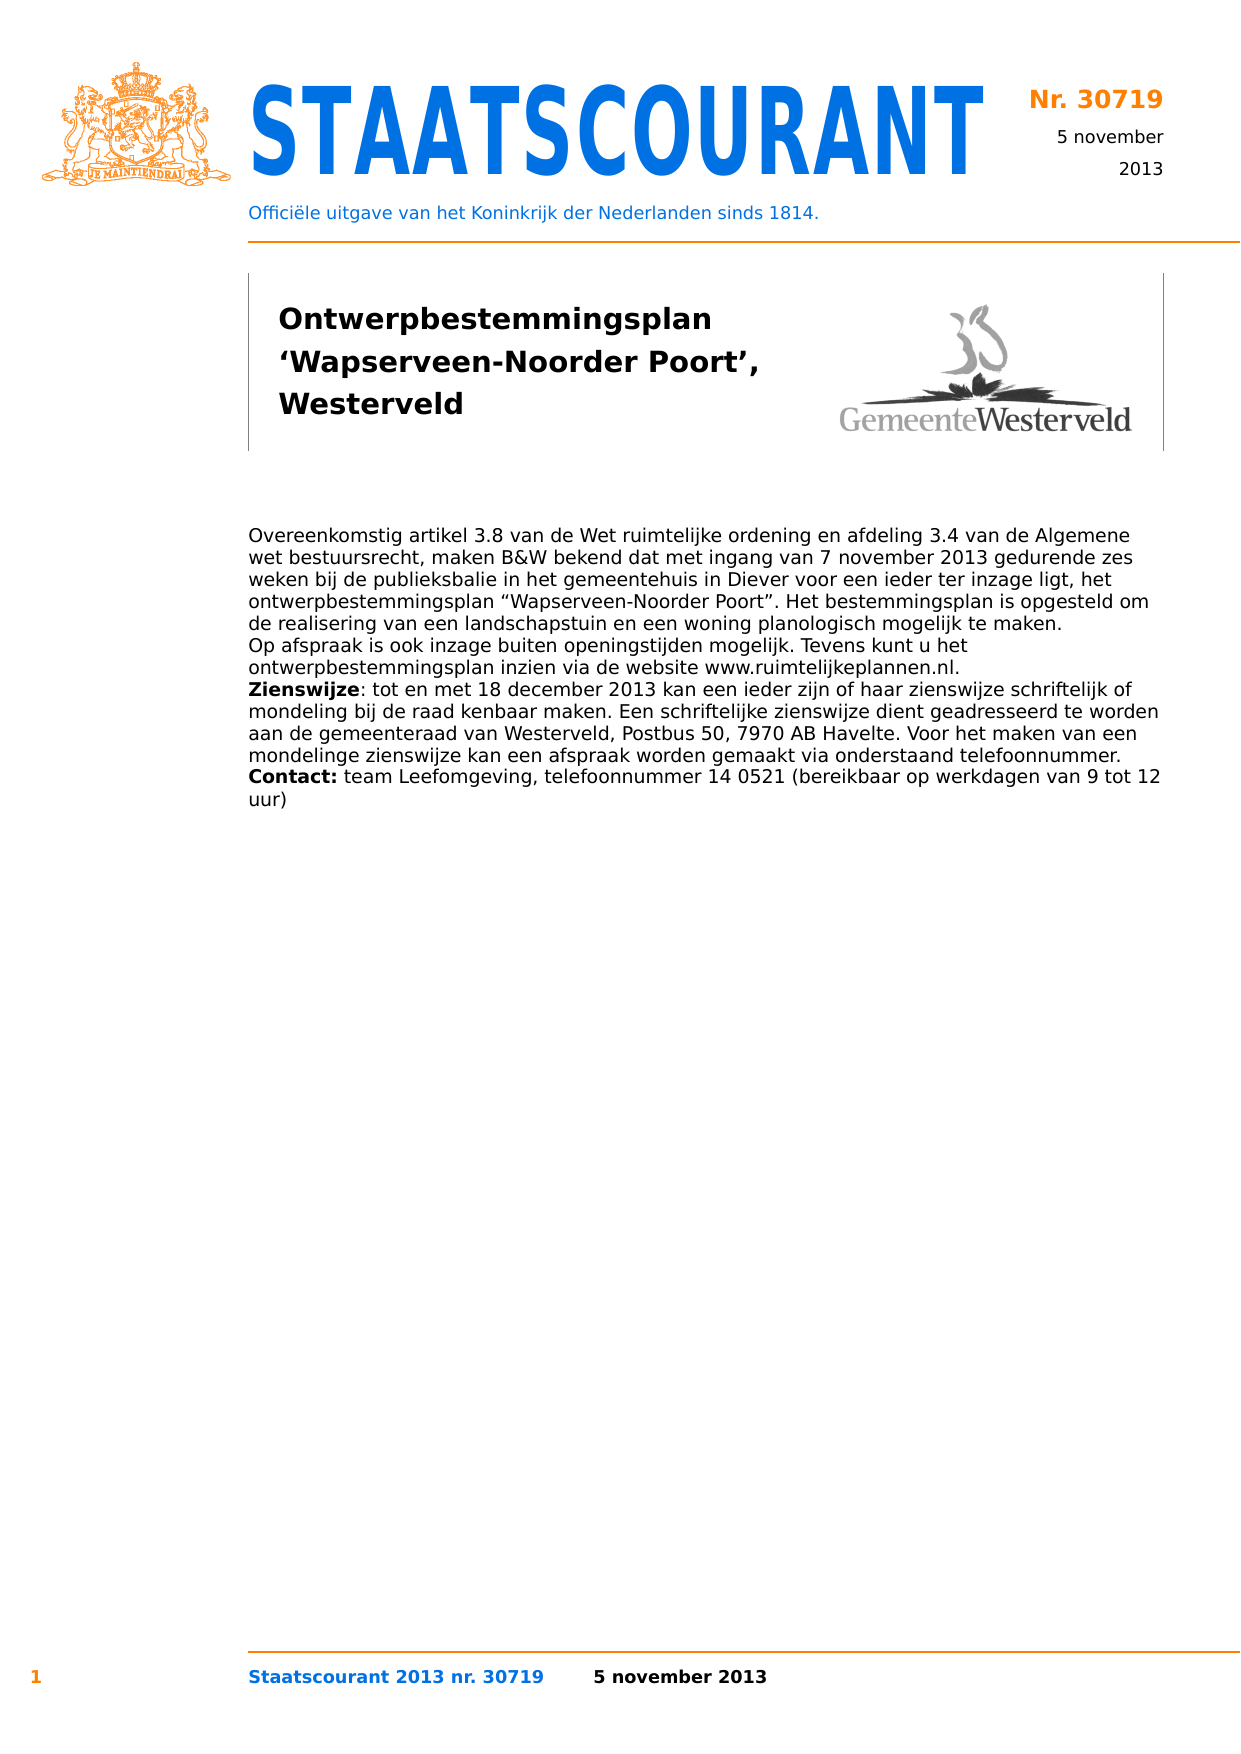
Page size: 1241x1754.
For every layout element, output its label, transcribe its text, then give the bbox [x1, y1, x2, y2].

text Zienswijze: tot en met 18 december 2013 kan een ieder zijn of haar zienswijze schriftelijk of mondeling bij de raad kenbaar maken. Een schriftelijke zienswijze dient geadresseerd te worden aan de gemeenteraad van Westerveld, Postbus 50, 7970 AB Havelte. Voor het maken van een mondelinge zienswijze kan een afspraak worden gemaakt via onderstaand telefoonnummer. [248, 678, 1163, 766]
table_header Nr. 30719 [998, 62, 1240, 121]
table_cell 5 november [998, 121, 1240, 153]
table_header STAATSCOURANT [248, 62, 998, 203]
table_cell Officiële uitgave van het Koninkrijk der Nederlanden sinds 1814. [248, 203, 1240, 241]
subtitle Ontwerpbestemmingsplan ‘Wapserveen-Noorder Poort’, Westerveld [249, 273, 1163, 451]
table_header [25, 62, 248, 241]
text Op afspraak is ook inzage buiten openingstijden mogelijk. Tevens kunt u het ontwerpbestemmingsplan inzien via de website www.ruimtelijkeplannen.nl. [248, 634, 1163, 678]
text Contact: team Leefomgeving, telefoonnummer 14 0521 (bereikbaar op werkdagen van 9 tot 12 uur) [248, 766, 1163, 810]
text Overeenkomstig artikel 3.8 van de Wet ruimtelijke ordening en afdeling 3.4 van de Algemene wet bestuursrecht, maken B&W bekend dat met ingang van 7 november 2013 gedurende zes weken bij de publieksbalie in het gemeentehuis in Diever voor een ieder ter inzage ligt, het ontwerpbestemmingsplan “Wapserveen-Noorder Poort”. Het bestemmingsplan is opgesteld om de realisering van een landschapstuin en een woning planologisch mogelijk te maken. [248, 525, 1163, 634]
picture [41, 62, 231, 186]
table_cell 2013 [998, 153, 1240, 203]
picture [838, 302, 1134, 433]
